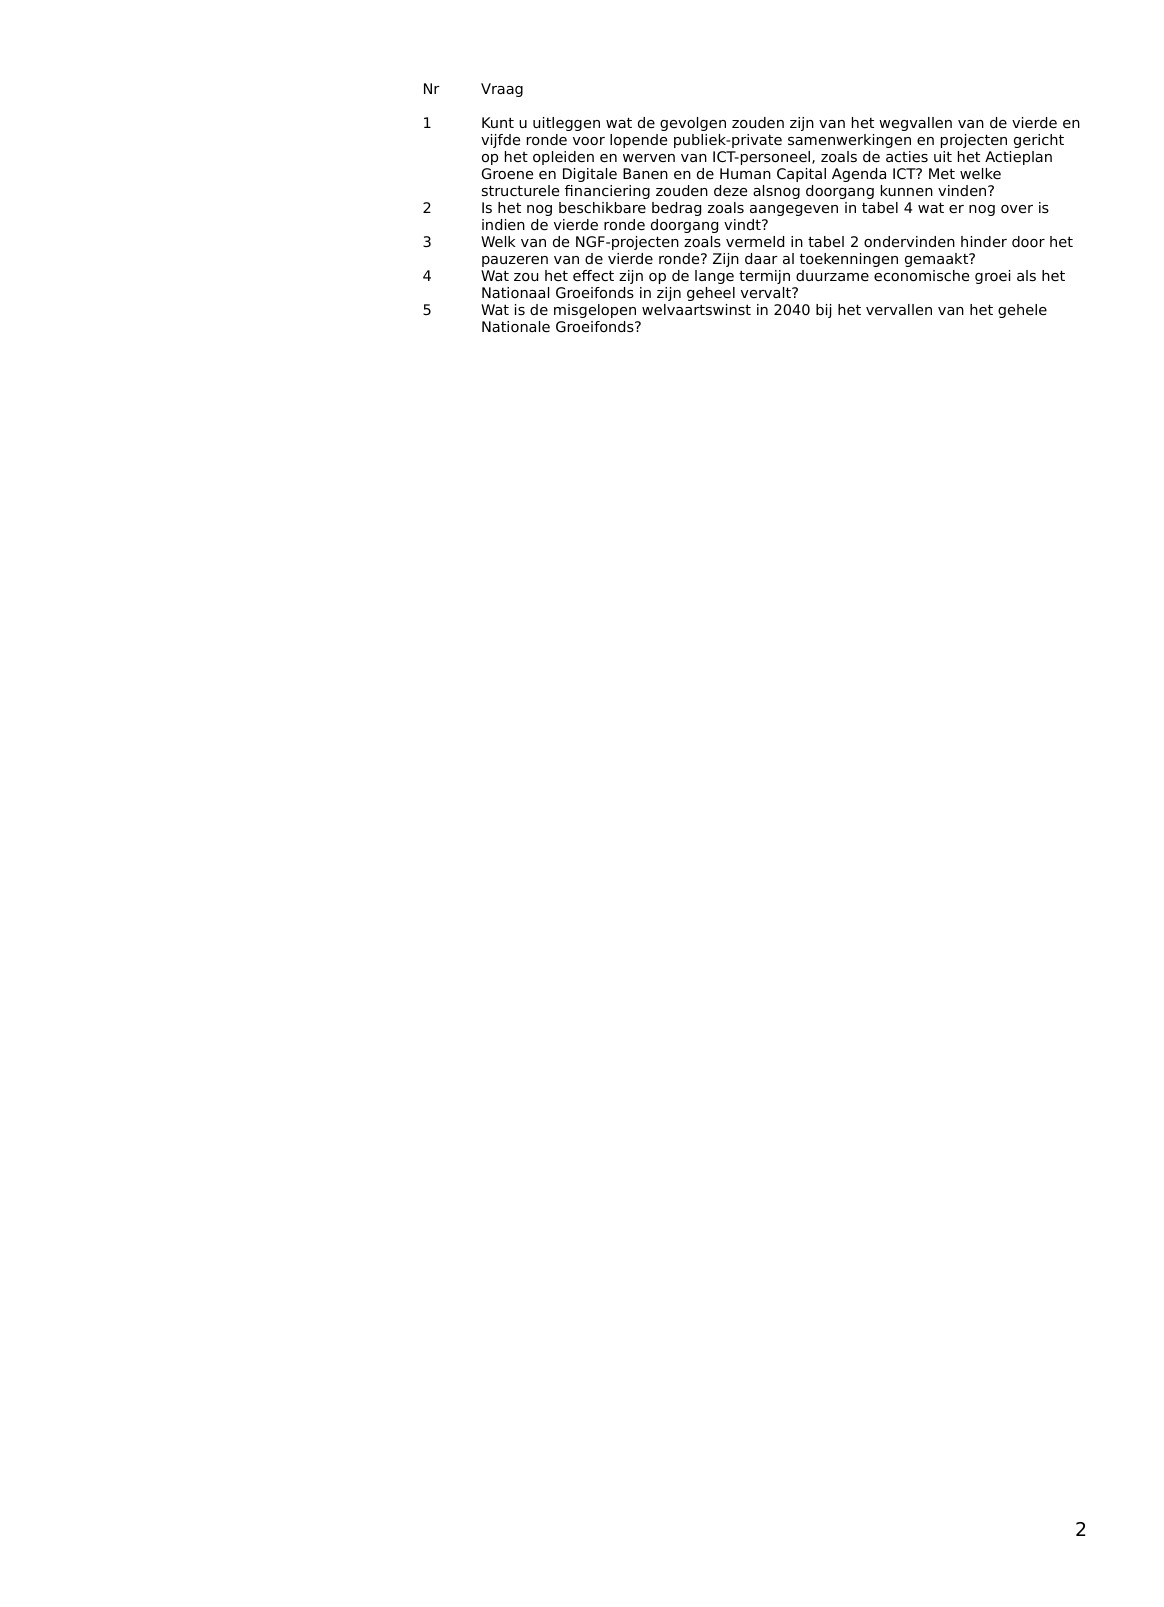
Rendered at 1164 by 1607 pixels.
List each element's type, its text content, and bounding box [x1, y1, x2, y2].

table_cell Wat is de misgelopen welvaartswinst in 2040 bij het vervallen van het gehele Nationale Groeifonds? [475, 302, 1087, 336]
table_header Nr [422, 81, 475, 98]
table_cell Welk van de NGF-projecten zoals vermeld in tabel 2 ondervinden hinder door het pauzeren van de vierde ronde? Zijn daar al toekenningen gemaakt? [475, 234, 1087, 268]
table_cell 3 [422, 234, 475, 268]
table_cell Kunt u uitleggen wat de gevolgen zouden zijn van het wegvallen van de vierde en vijfde ronde voor lopende publiek-private samenwerkingen en projecten gericht op het opleiden en werven van ICT-personeel, zoals de acties uit het Actieplan Groene en Digitale Banen en de Human Capital Agenda ICT? Met welke structurele financiering zouden deze alsnog doorgang kunnen vinden? [475, 115, 1087, 200]
table_cell 1 [422, 115, 475, 200]
table_cell 2 [422, 200, 475, 234]
table_cell Is het nog beschikbare bedrag zoals aangegeven in tabel 4 wat er nog over is indien de vierde ronde doorgang vindt? [475, 200, 1087, 234]
table_cell Wat zou het effect zijn op de lange termijn duurzame economische groei als het Nationaal Groeifonds in zijn geheel vervalt? [475, 268, 1087, 302]
table_cell 4 [422, 268, 475, 302]
table_cell 5 [422, 302, 475, 336]
table_header Vraag [475, 81, 1087, 98]
table_cell [475, 98, 1087, 115]
table_cell [422, 98, 475, 115]
